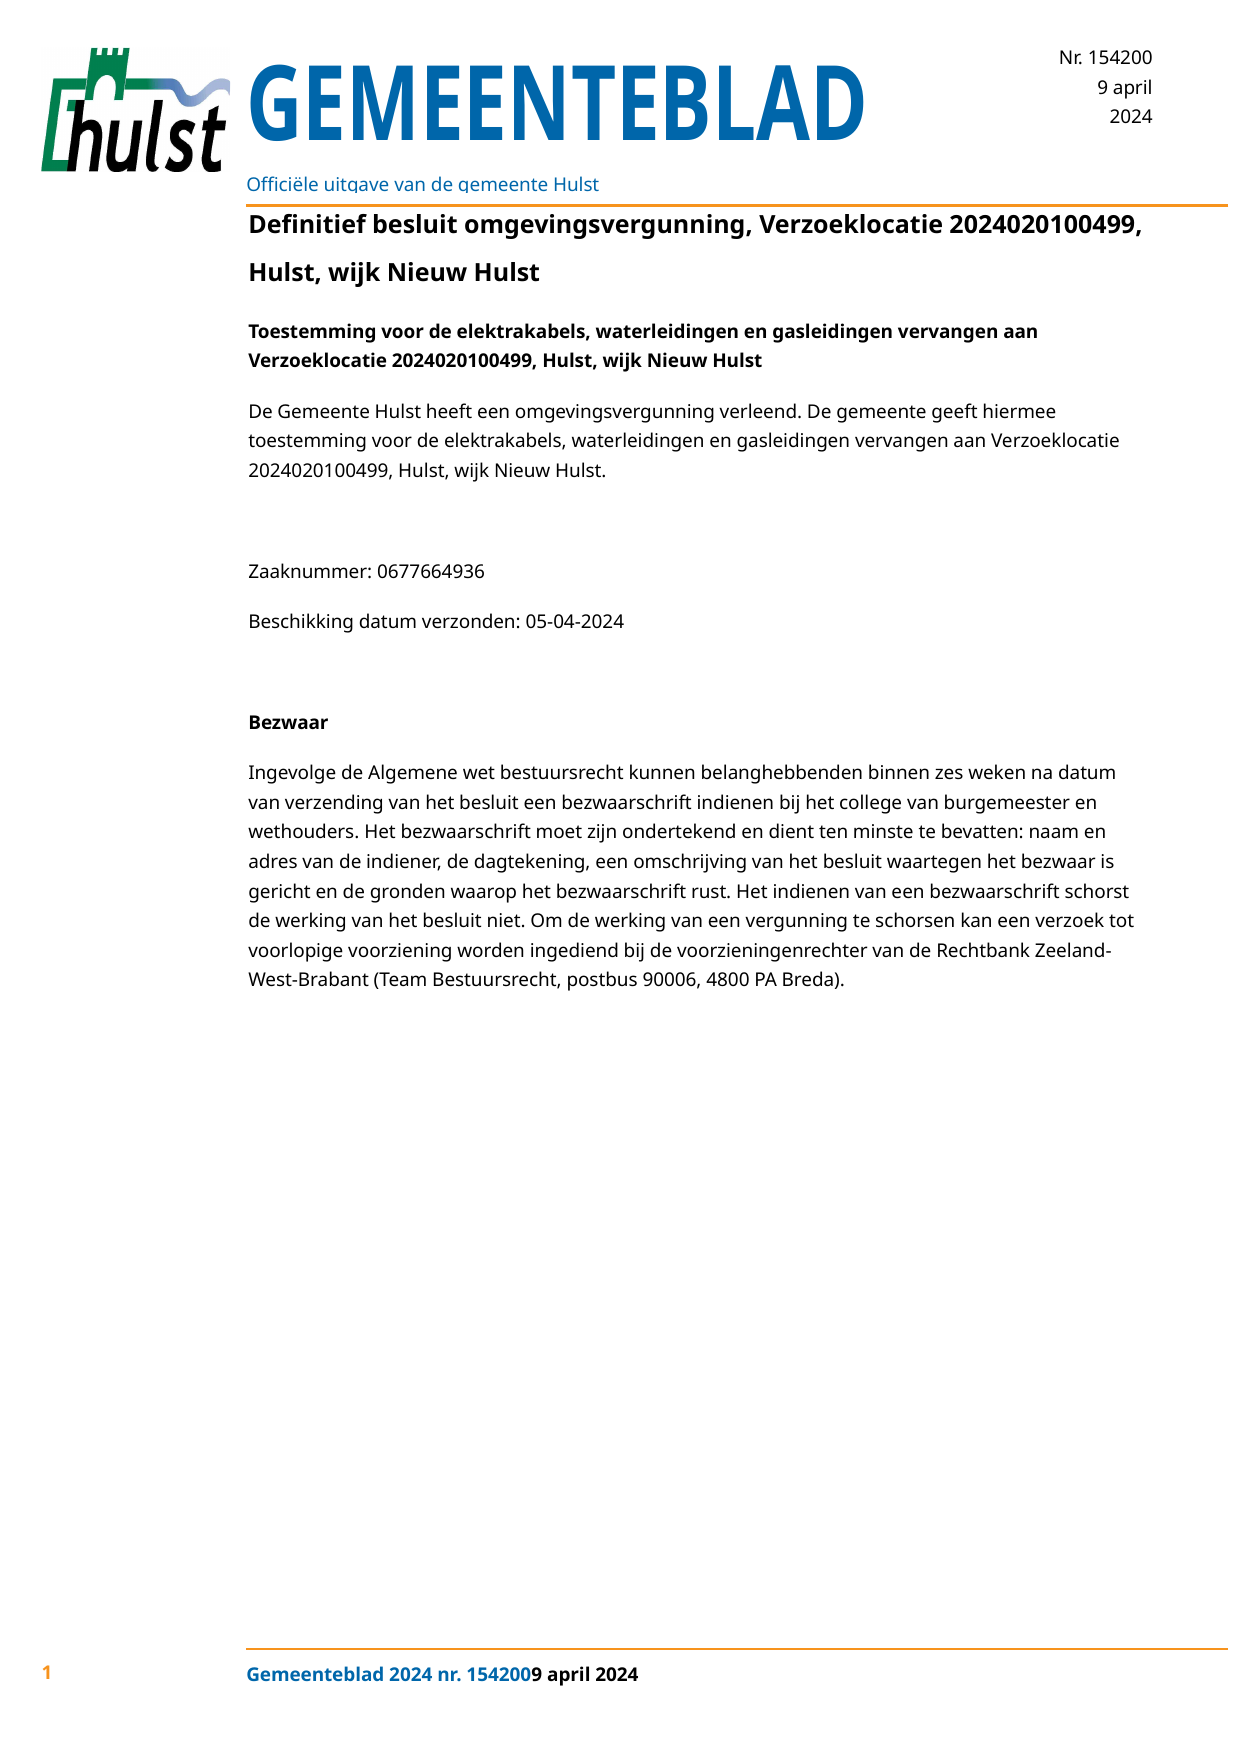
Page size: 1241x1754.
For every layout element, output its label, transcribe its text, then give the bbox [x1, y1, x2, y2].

text Definitief besluit omgevingsvergunning, Verzoeklocatie 2024020100499, Hulst, wijk Nieuw Hulst [248, 207, 1152, 288]
picture [41, 47, 231, 172]
text Bezwaar [248, 709, 1152, 735]
text Zaaknummer: 0677664936 [248, 558, 1152, 584]
text Ingevolge de Algemene wet bestuursrecht kunnen belanghebbenden binnen zes weken na datum van verzending van het besluit een bezwaarschrift indienen bij het college van burgemeester en wethouders. Het bezwaarschrift moet zijn ondertekend en dient ten minste te bevatten: naam en adres van de indiener, de dagtekening, een omschrijving van het besluit waartegen het bezwaar is gericht en de gronden waarop het bezwaarschrift rust. Het indienen van een bezwaarschrift schorst de werking van het besluit niet. Om de werking van een vergunning te schorsen kan een verzoek tot voorlopige voorziening worden ingediend bij de voorzieningenrechter van de Rechtbank Zeeland-West-Brabant (Team Bestuursrecht, postbus 90006, 4800 PA Breda). [248, 759, 1152, 992]
text Beschikking datum verzonden: 05-04-2024 [248, 608, 1152, 634]
text Toestemming voor de elektrakabels, waterleidingen en gasleidingen vervangen aan Verzoeklocatie 2024020100499, Hulst, wijk Nieuw Hulst [248, 318, 1152, 373]
text De Gemeente Hulst heeft een omgevingsvergunning verleend. De gemeente geeft hiermee toestemming voor de elektrakabels, waterleidingen en gasleidingen vervangen aan Verzoeklocatie 2024020100499, Hulst, wijk Nieuw Hulst. [248, 398, 1152, 483]
